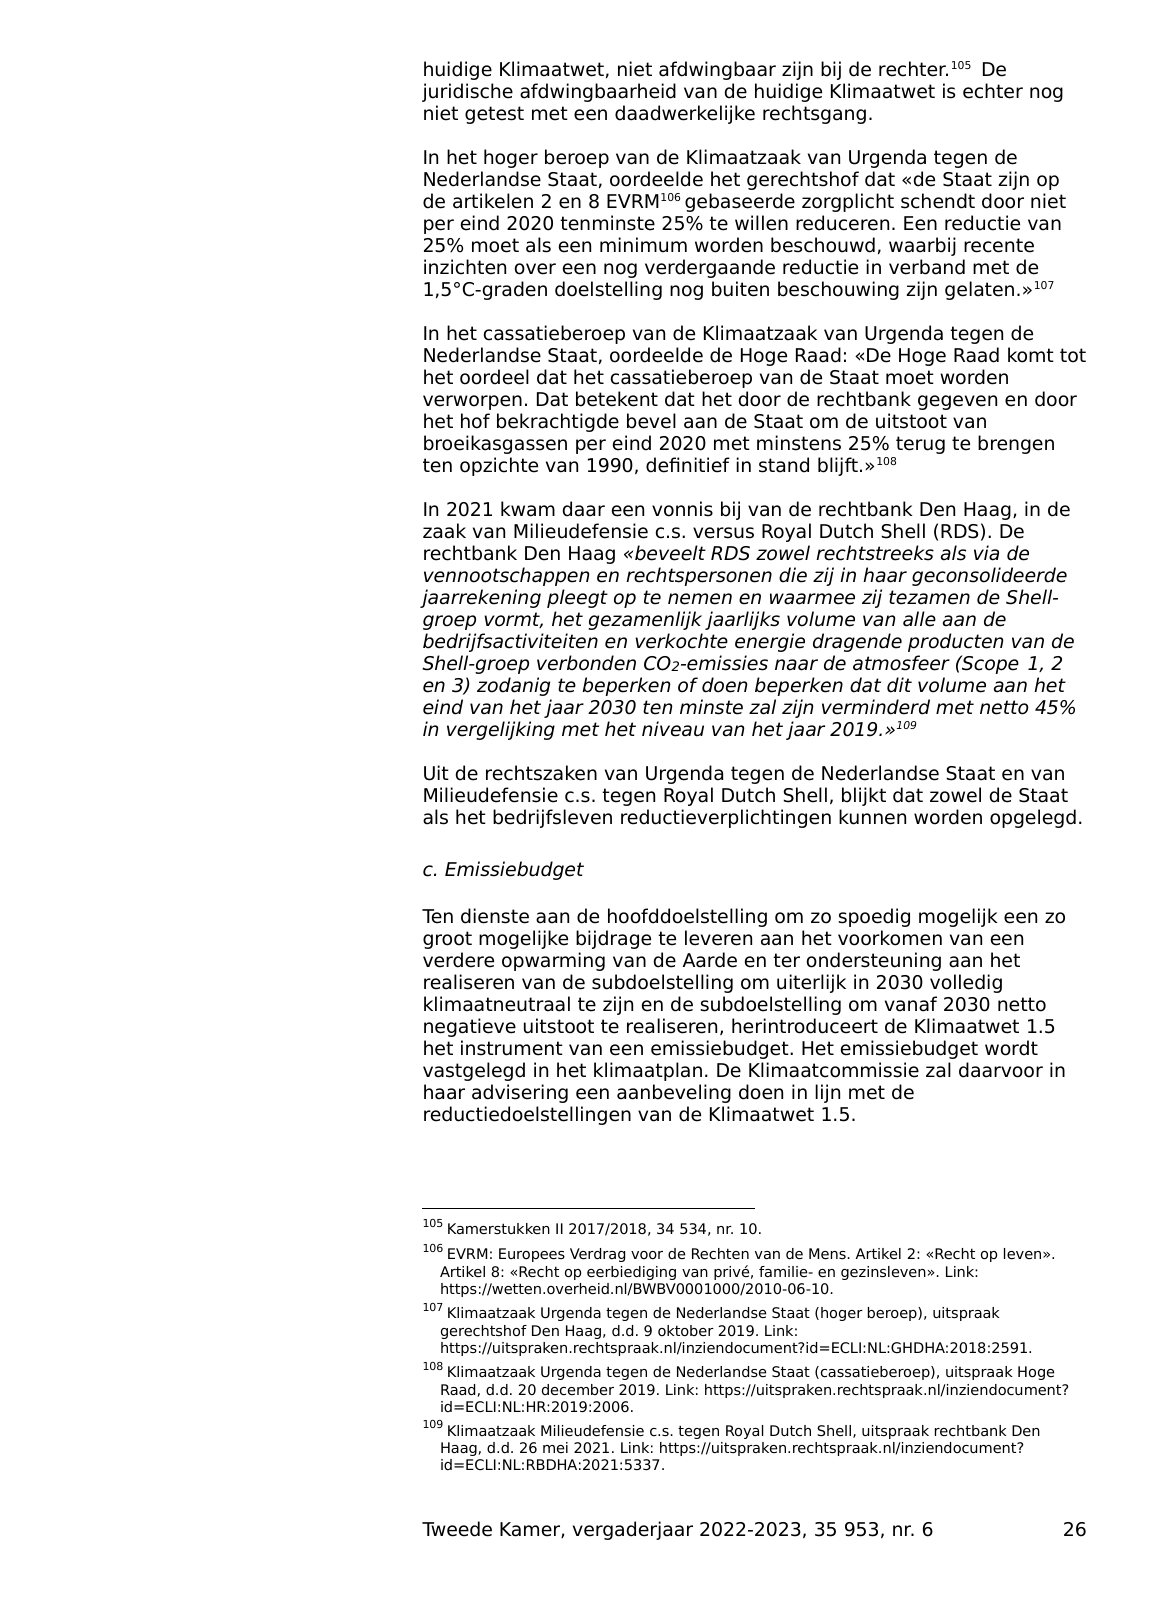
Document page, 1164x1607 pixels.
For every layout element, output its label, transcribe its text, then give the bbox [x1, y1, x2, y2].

text Klimaatzaak Urgenda tegen de Nederlandse Staat (cassatieberoep), uitspraak Hoge Raad, d.d. 20 december 2019. Link: https://uitspraken.rechtspraak.nl/inziendocument?id=ECLI:NL:HR:2019:2006. [422, 1360, 1087, 1416]
text Ten dienste aan de hoofddoelstelling om zo spoedig mogelijk een zo groot mogelijke bijdrage te leveren aan het voorkomen van een verdere opwarming van de Aarde en ter ondersteuning aan het realiseren van de subdoelstelling om uiterlijk in 2030 volledig klimaatneutraal te zijn en de subdoelstelling om vanaf 2030 netto negatieve uitstoot te realiseren, herintroduceert de Klimaatwet 1.5 het instrument van een emissiebudget. Het emissiebudget wordt vastgelegd in het klimaatplan. De Klimaatcommissie zal daarvoor in haar advisering een aanbeveling doen in lijn met de reductiedoelstellingen van de Klimaatwet 1.5. [422, 906, 1087, 1126]
text In het hoger beroep van de Klimaatzaak van Urgenda tegen de Nederlandse Staat, oordeelde het gerechtshof dat «de Staat zijn op de artikelen 2 en 8 EVRMgebaseerde zorgplicht schendt door niet per eind 2020 tenminste 25% te willen reduceren. Een reductie van 25% moet als een minimum worden beschouwd, waarbij recente inzichten over een nog verdergaande reductie in verband met de 1,5°C-graden doelstelling nog buiten beschouwing zijn gelaten.» [422, 147, 1087, 301]
text In 2021 kwam daar een vonnis bij van de rechtbank Den Haag, in de zaak van Milieudefensie c.s. versus Royal Dutch Shell (RDS). De rechtbank Den Haag «beveelt RDS zowel rechtstreeks als via de vennootschappen en rechtspersonen die zij in haar geconsolideerde jaarrekening pleegt op te nemen en waarmee zij tezamen de Shell-groep vormt, het gezamenlijk jaarlijks volume van alle aan de bedrijfsactiviteiten en verkochte energie dragende producten van de Shell-groep verbonden CO2-emissies naar de atmosfeer (Scope 1, 2 en 3) zodanig te beperken of doen beperken dat dit volume aan het eind van het jaar 2030 ten minste zal zijn verminderd met netto 45% in vergelijking met het niveau van het jaar 2019.» [422, 499, 1087, 741]
text EVRM: Europees Verdrag voor de Rechten van de Mens. Artikel 2: «Recht op leven». Artikel 8: «Recht op eerbiediging van privé, familie- en gezinsleven». Link: https://wetten.overheid.nl/BWBV0001000/2010-06-10. [422, 1242, 1087, 1298]
text Uit de rechtszaken van Urgenda tegen de Nederlandse Staat en van Milieudefensie c.s. tegen Royal Dutch Shell, blijkt dat zowel de Staat als het bedrijfsleven reductieverplichtingen kunnen worden opgelegd. [422, 763, 1087, 829]
text huidige Klimaatwet, niet afdwingbaar zijn bij de rechter. De juridische afdwingbaarheid van de huidige Klimaatwet is echter nog niet getest met een daadwerkelijke rechtsgang. [422, 59, 1087, 125]
subtitle c. Emissiebudget [422, 859, 1087, 881]
text Klimaatzaak Urgenda tegen de Nederlandse Staat (hoger beroep), uitspraak gerechtshof Den Haag, d.d. 9 oktober 2019. Link: https://uitspraken.rechtspraak.nl/inziendocument?id=ECLI:NL:GHDHA:2018:2591. [422, 1301, 1087, 1357]
text In het cassatieberoep van de Klimaatzaak van Urgenda tegen de Nederlandse Staat, oordeelde de Hoge Raad: «De Hoge Raad komt tot het oordeel dat het cassatieberoep van de Staat moet worden verworpen. Dat betekent dat het door de rechtbank gegeven en door het hof bekrachtigde bevel aan de Staat om de uitstoot van broeikasgassen per eind 2020 met minstens 25% terug te brengen ten opzichte van 1990, definitief in stand blijft.» [422, 323, 1087, 477]
text Kamerstukken II 2017/2018, 34 534, nr. 10. [422, 1217, 1087, 1239]
text Klimaatzaak Milieudefensie c.s. tegen Royal Dutch Shell, uitspraak rechtbank Den Haag, d.d. 26 mei 2021. Link: https://uitspraken.rechtspraak.nl/inziendocument?id=ECLI:NL:RBDHA:2021:5337. [422, 1418, 1087, 1474]
